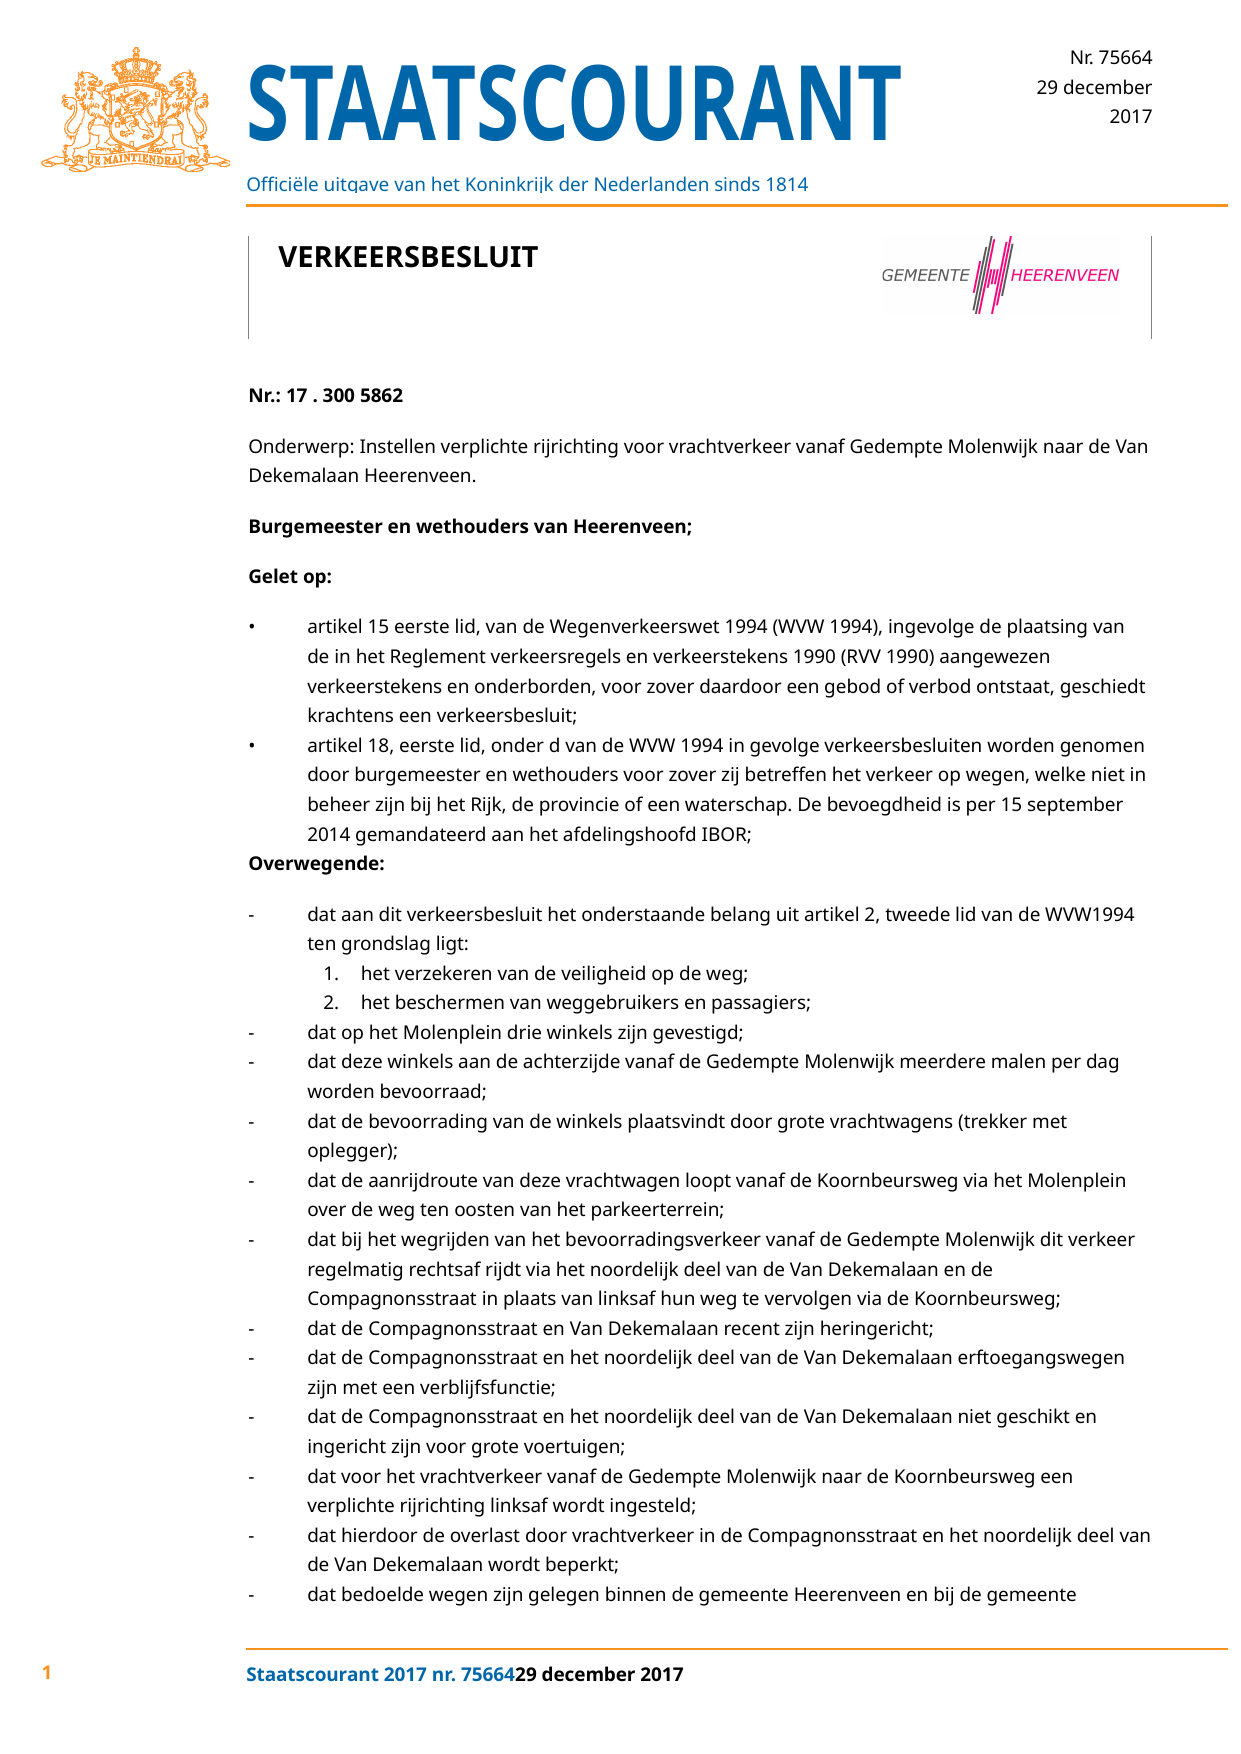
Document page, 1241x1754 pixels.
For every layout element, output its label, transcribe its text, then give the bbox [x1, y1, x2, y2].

text Nr.: 17 . 300 5862 [248, 382, 1152, 408]
list het beschermen van weggebruikers en passagiers; [323, 989, 1152, 1015]
table_header VERKEERSBESLUIT [249, 236, 850, 339]
list dat de aanrijdroute van deze vrachtwagen loopt vanaf de Koornbeursweg via het Molenplein over de weg ten oosten van het parkeerterrein; [248, 1167, 1152, 1222]
list het verzekeren van de veiligheid op de weg; [323, 960, 1152, 986]
list artikel 15 eerste lid, van de Wegenverkeerswet 1994 (WVW 1994), ingevolge de plaatsing van de in het Reglement verkeersregels en verkeerstekens 1990 (RVV 1990) aangewezen verkeerstekens en onderborden, voor zover daardoor een gebod of verbod ontstaat, geschiedt krachtens een verkeersbesluit; [248, 614, 1152, 728]
list dat aan dit verkeersbesluit het onderstaande belang uit artikel 2, tweede lid van de WVW1994 ten grondslag ligt: [248, 901, 1152, 956]
list artikel 18, eerste lid, onder d van de WVW 1994 in gevolge verkeersbesluiten worden genomen door burgemeester en wethouders voor zover zij betreffen het verkeer op wegen, welke niet in beheer zijn bij het Rijk, de provincie of een waterschap. De bevoegdheid is per 15 september 2014 gemandateerd aan het afdelingshoofd IBOR; [248, 732, 1152, 847]
text Burgemeester en wethouders van Heerenveen; [248, 513, 1152, 539]
list dat bedoelde wegen zijn gelegen binnen de gemeente Heerenveen en bij de gemeente [248, 1581, 1152, 1607]
list dat de Compagnonsstraat en het noordelijk deel van de Van Dekemalaan niet geschikt en ingericht zijn voor grote voertuigen; [248, 1404, 1152, 1459]
picture [41, 47, 231, 172]
list dat hierdoor de overlast door vrachtverkeer in de Compagnonsstraat en het noordelijk deel van de Van Dekemalaan wordt beperkt; [248, 1522, 1152, 1577]
text Onderwerp: Instellen verplichte rijrichting voor vrachtverkeer vanaf Gedempte Molenwijk naar de Van Dekemalaan Heerenveen. [248, 433, 1152, 488]
picture [882, 236, 1119, 314]
list dat voor het vrachtverkeer vanaf de Gedempte Molenwijk naar de Koornbeursweg een verplichte rijrichting linksaf wordt ingesteld; [248, 1463, 1152, 1518]
list dat de bevoorrading van de winkels plaatsvindt door grote vrachtwagens (trekker met oplegger); [248, 1108, 1152, 1163]
list dat de Compagnonsstraat en het noordelijk deel van de Van Dekemalaan erftoegangswegen zijn met een verblijfsfunctie; [248, 1344, 1152, 1400]
text Gelet op: [248, 563, 1152, 589]
list dat de Compagnonsstraat en Van Dekemalaan recent zijn heringericht; [248, 1315, 1152, 1341]
text Overwegende: [248, 850, 1152, 876]
table_header [850, 236, 1151, 339]
list dat op het Molenplein drie winkels zijn gevestigd; [248, 1019, 1152, 1045]
list dat deze winkels aan de achterzijde vanaf de Gedempte Molenwijk meerdere malen per dag worden bevoorraad; [248, 1049, 1152, 1104]
list dat bij het wegrijden van het bevoorradingsverkeer vanaf de Gedempte Molenwijk dit verkeer regelmatig rechtsaf rijdt via het noordelijk deel van de Van Dekemalaan en de Compagnonsstraat in plaats van linksaf hun weg te vervolgen via de Koornbeursweg; [248, 1226, 1152, 1311]
